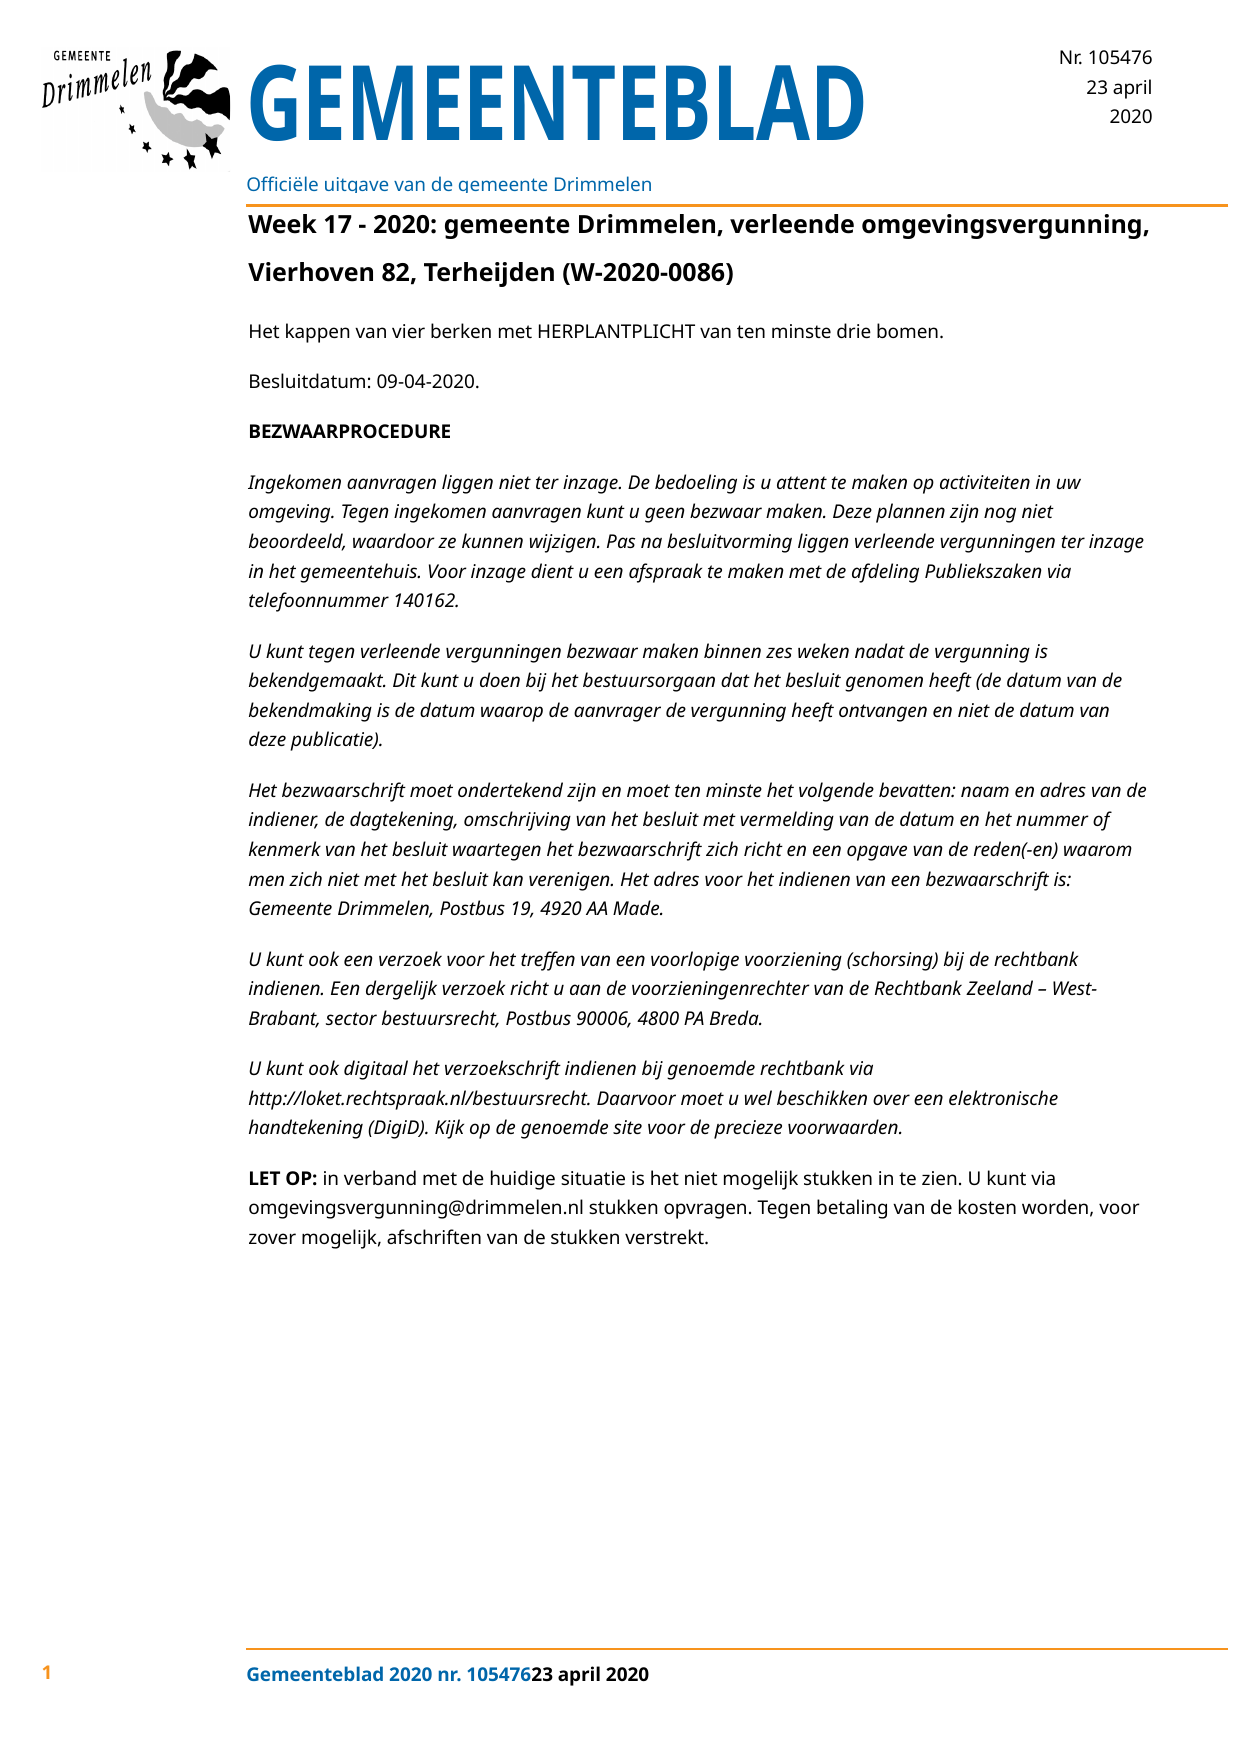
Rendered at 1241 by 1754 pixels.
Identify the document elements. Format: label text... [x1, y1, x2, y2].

text U kunt ook een verzoek voor het treffen van een voorlopige voorziening (schorsing) bij de rechtbank indienen. Een dergelijk verzoek richt u aan de voorzieningenrechter van de Rechtbank Zeeland – West-Brabant, sector bestuursrecht, Postbus 90006, 4800 PA Breda. [248, 946, 1152, 1031]
text Week 17 - 2020: gemeente Drimmelen, verleende omgevingsvergunning, Vierhoven 82, Terheijden (W-2020-0086) [248, 207, 1152, 288]
text Ingekomen aanvragen liggen niet ter inzage. De bedoeling is u attent te maken op activiteiten in uw omgeving. Tegen ingekomen aanvragen kunt u geen bezwaar maken. Deze plannen zijn nog niet beoordeeld, waardoor ze kunnen wijzigen. Pas na besluitvorming liggen verleende vergunningen ter inzage in het gemeentehuis. Voor inzage dient u een afspraak te maken met de afdeling Publiekszaken via telefoonnummer 140162. [248, 469, 1152, 613]
text U kunt tegen verleende vergunningen bezwaar maken binnen zes weken nadat de vergunning is bekendgemaakt. Dit kunt u doen bij het bestuursorgaan dat het besluit genomen heeft (de datum van de bekendmaking is de datum waarop de aanvrager de vergunning heeft ontvangen en niet de datum van deze publicatie). [248, 638, 1152, 752]
text U kunt ook digitaal het verzoekschrift indienen bij genoemde rechtbank via http://loket.rechtspraak.nl/bestuursrecht. Daarvoor moet u wel beschikken over een elektronische handtekening (DigiD). Kijk op de genoemde site voor de precieze voorwaarden. [248, 1055, 1152, 1140]
text Besluitdatum: 09-04-2020. [248, 368, 1152, 394]
picture [41, 47, 231, 172]
text Het bezwaarschrift moet ondertekend zijn en moet ten minste het volgende bevatten: naam en adres van de indiener, de dagtekening, omschrijving van het besluit met vermelding van de datum en het nummer of kenmerk van het besluit waartegen het bezwaarschrift zich richt en een opgave van de reden(-en) waarom men zich niet met het besluit kan verenigen. Het adres voor het indienen van een bezwaarschrift is: Gemeente Drimmelen, Postbus 19, 4920 AA Made. [248, 777, 1152, 921]
text LET OP: in verband met de huidige situatie is het niet mogelijk stukken in te zien. U kunt via omgevingsvergunning@drimmelen.nl stukken opvragen. Tegen betaling van de kosten worden, voor zover mogelijk, afschriften van de stukken verstrekt. [248, 1165, 1152, 1250]
text Het kappen van vier berken met HERPLANTPLICHT van ten minste drie bomen. [248, 318, 1152, 344]
text BEZWAARPROCEDURE [248, 419, 1152, 444]
